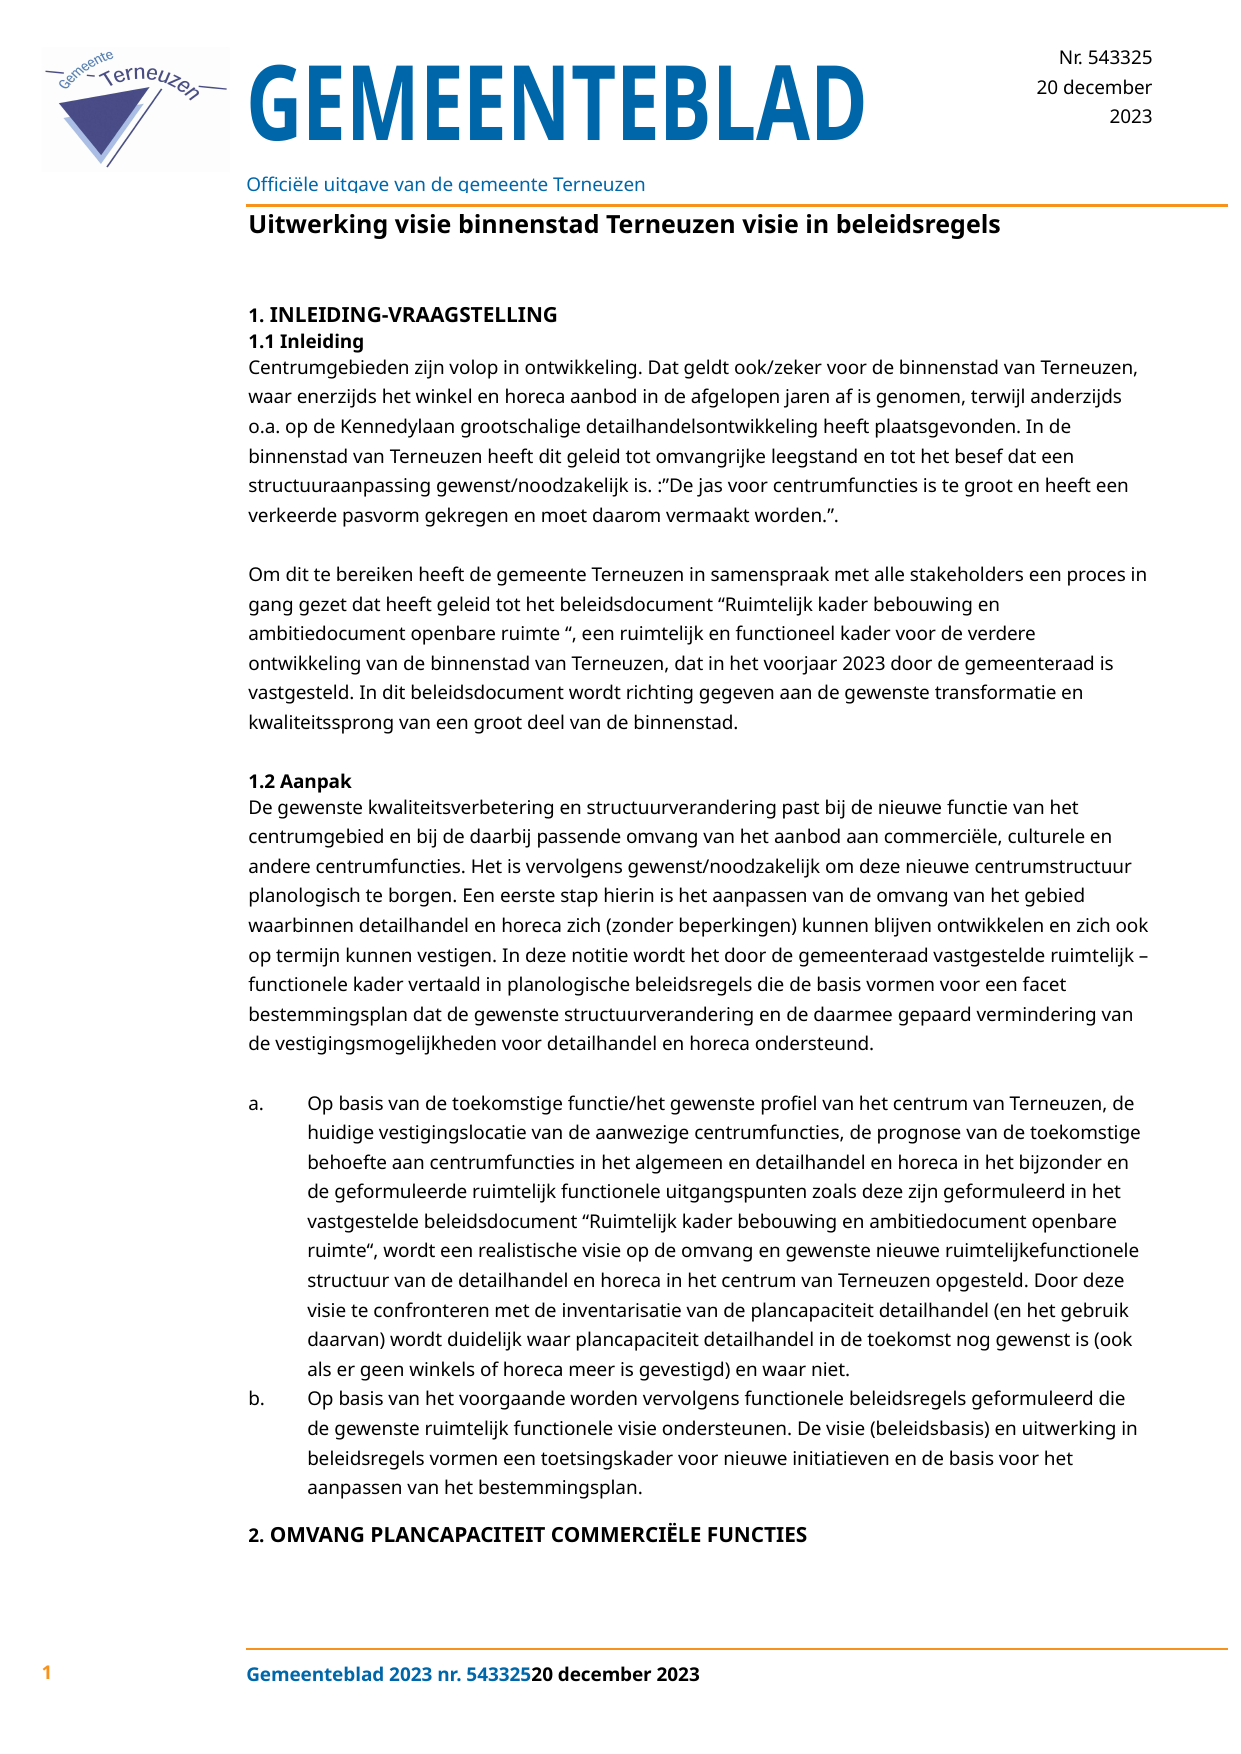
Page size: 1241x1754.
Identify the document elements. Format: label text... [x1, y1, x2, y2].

text 2. OMVANG PLANCAPACITEIT COMMERCIËLE FUNCTIES [248, 1520, 1152, 1548]
text 1. INLEIDING-VRAAGSTELLING [248, 300, 1152, 328]
text 1.1 Inleiding [248, 328, 1152, 354]
text De gewenste kwaliteitsverbetering en structuurverandering past bij de nieuwe functie van het centrumgebied en bij de daarbij passende omvang van het aanbod aan commerciële, culturele en andere centrumfuncties. Het is vervolgens gewenst/noodzakelijk om deze nieuwe centrumstructuur planologisch te borgen. Een eerste stap hierin is het aanpassen van de omvang van het gebied waarbinnen detailhandel en horeca zich (zonder beperkingen) kunnen blijven ontwikkelen en zich ook op termijn kunnen vestigen. In deze notitie wordt het door de gemeenteraad vastgestelde ruimtelijk – functionele kader vertaald in planologische beleidsregels die de basis vormen voor een facet bestemmingsplan dat de gewenste structuurverandering en de daarmee gepaard vermindering van de vestigingsmogelijkheden voor detailhandel en horeca ondersteund. [248, 794, 1152, 1056]
list Op basis van de toekomstige functie/het gewenste profiel van het centrum van Terneuzen, de huidige vestigingslocatie van de aanwezige centrumfuncties, de prognose van de toekomstige behoefte aan centrumfuncties in het algemeen en detailhandel en horeca in het bijzonder en de geformuleerde ruimtelijk functionele uitgangspunten zoals deze zijn geformuleerd in het vastgestelde beleidsdocument “Ruimtelijk kader bebouwing en ambitiedocument openbare ruimte“, wordt een realistische visie op de omvang en gewenste nieuwe ruimtelijkefunctionele structuur van de detailhandel en horeca in het centrum van Terneuzen opgesteld. Door deze visie te confronteren met de inventarisatie van de plancapaciteit detailhandel (en het gebruik daarvan) wordt duidelijk waar plancapaciteit detailhandel in de toekomst nog gewenst is (ook als er geen winkels of horeca meer is gevestigd) en waar niet. [248, 1090, 1152, 1382]
text Uitwerking visie binnenstad Terneuzen visie in beleidsregels [248, 207, 1152, 241]
text Om dit te bereiken heeft de gemeente Terneuzen in samenspraak met alle stakeholders een proces in gang gezet dat heeft geleid tot het beleidsdocument “Ruimtelijk kader bebouwing en ambitiedocument openbare ruimte “, een ruimtelijk en functioneel kader voor de verdere ontwikkeling van de binnenstad van Terneuzen, dat in het voorjaar 2023 door de gemeenteraad is vastgesteld. In dit beleidsdocument wordt richting gegeven aan de gewenste transformatie en kwaliteitssprong van een groot deel van de binnenstad. [248, 561, 1152, 735]
list Op basis van het voorgaande worden vervolgens functionele beleidsregels geformuleerd die de gewenste ruimtelijk functionele visie ondersteunen. De visie (beleidsbasis) en uitwerking in beleidsregels vormen een toetsingskader voor nieuwe initiatieven en de basis voor het aanpassen van het bestemmingsplan. [248, 1386, 1152, 1500]
picture [41, 47, 231, 172]
text 1.2 Aanpak [248, 768, 1152, 794]
text Centrumgebieden zijn volop in ontwikkeling. Dat geldt ook/zeker voor de binnenstad van Terneuzen, waar enerzijds het winkel en horeca aanbod in de afgelopen jaren af is genomen, terwijl anderzijds o.a. op de Kennedylaan grootschalige detailhandelsontwikkeling heeft plaatsgevonden. In de binnenstad van Terneuzen heeft dit geleid tot omvangrijke leegstand en tot het besef dat een structuuraanpassing gewenst/noodzakelijk is. :”De jas voor centrumfuncties is te groot en heeft een verkeerde pasvorm gekregen en moet daarom vermaakt worden.”. [248, 354, 1152, 528]
